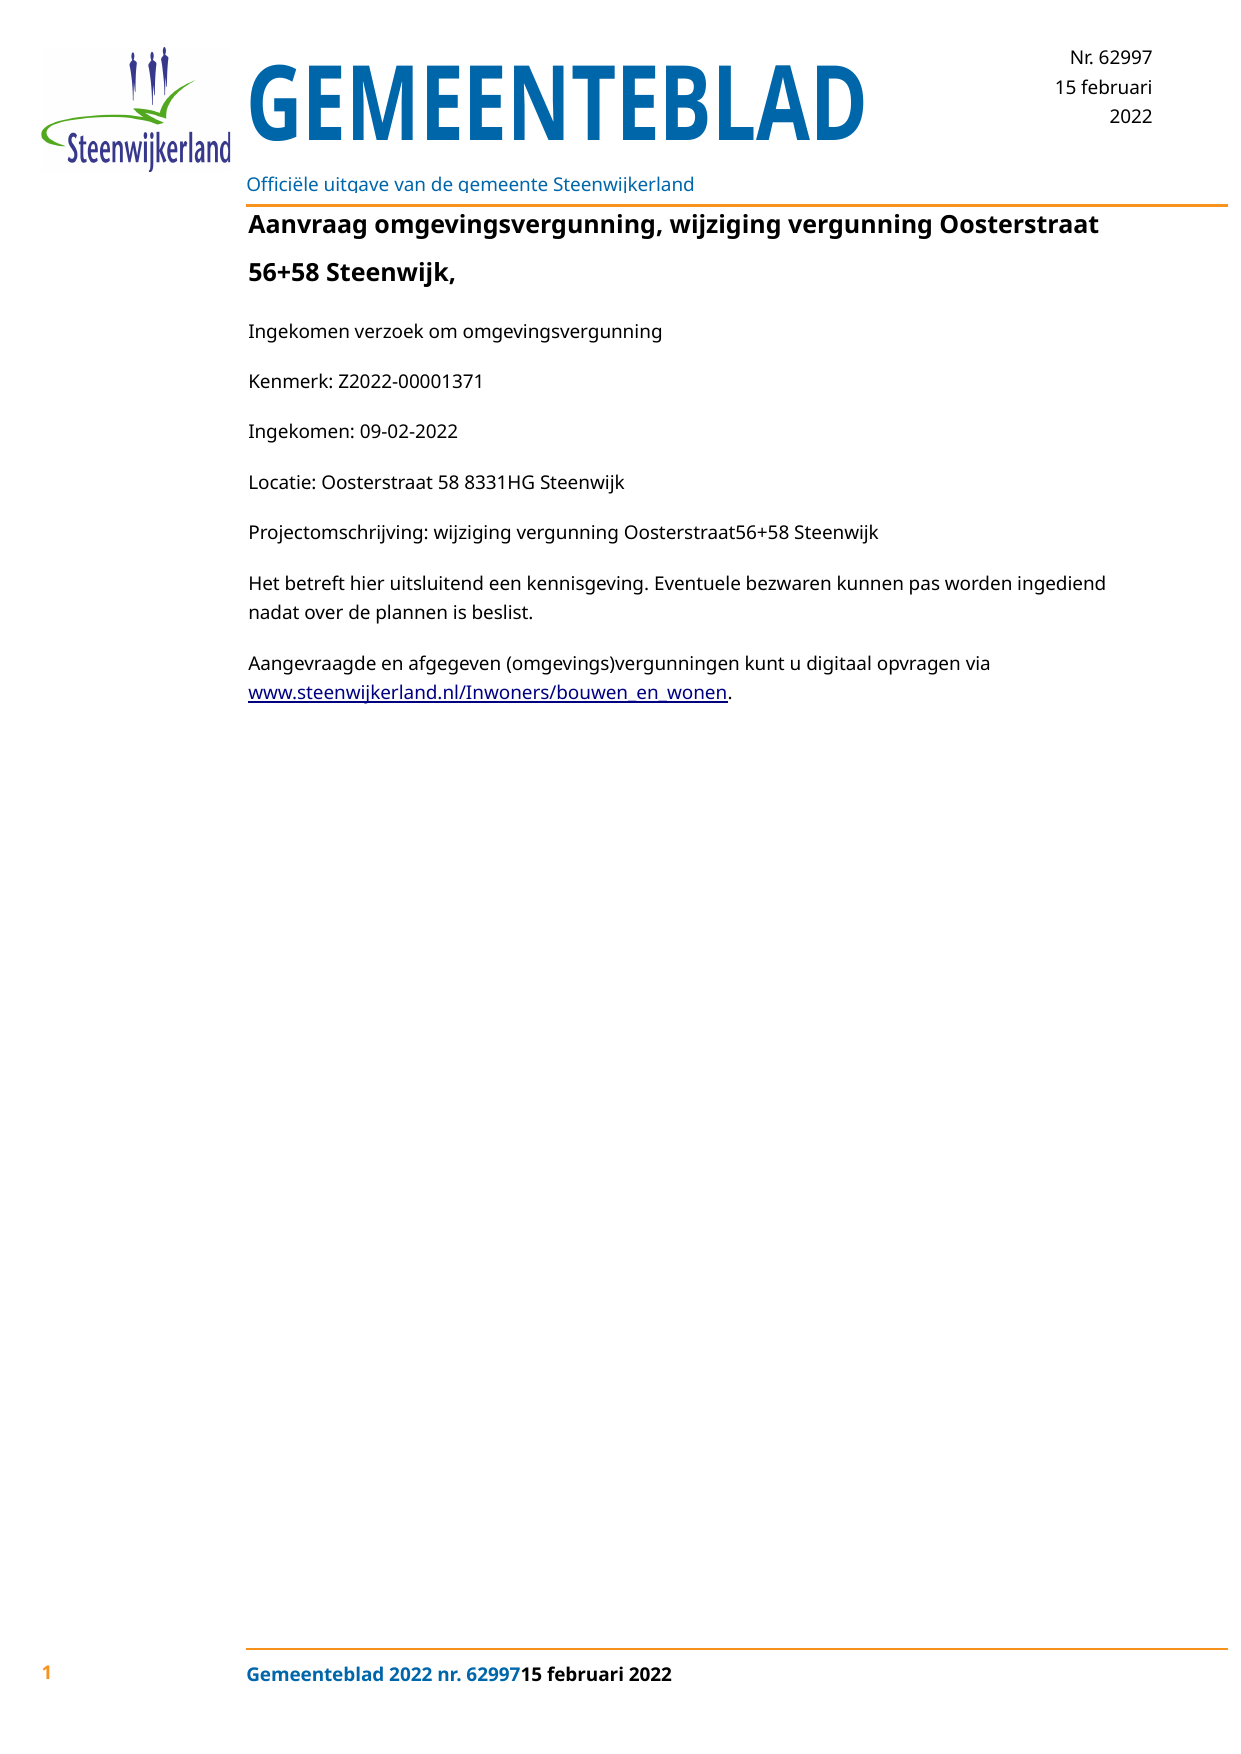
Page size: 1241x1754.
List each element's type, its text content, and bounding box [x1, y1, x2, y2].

text Het betreft hier uitsluitend een kennisgeving. Eventuele bezwaren kunnen pas worden ingediend nadat over de plannen is beslist. [248, 570, 1152, 625]
text Kenmerk: Z2022-00001371 [248, 368, 1152, 394]
text Ingekomen: 09-02-2022 [248, 419, 1152, 444]
text Locatie: Oosterstraat 58 8331HG Steenwijk [248, 469, 1152, 495]
picture [41, 47, 231, 172]
text Aanvraag omgevingsvergunning, wijziging vergunning Oosterstraat 56+58 Steenwijk, [248, 207, 1152, 288]
text Aangevraagde en afgegeven (omgevings)vergunningen kunt u digitaal opvragen via www.steenwijkerland.nl/Inwoners/bouwen_en_wonen. [248, 650, 1152, 705]
text Ingekomen verzoek om omgevingsvergunning [248, 318, 1152, 344]
text Projectomschrijving: wijziging vergunning Oosterstraat56+58 Steenwijk [248, 519, 1152, 545]
